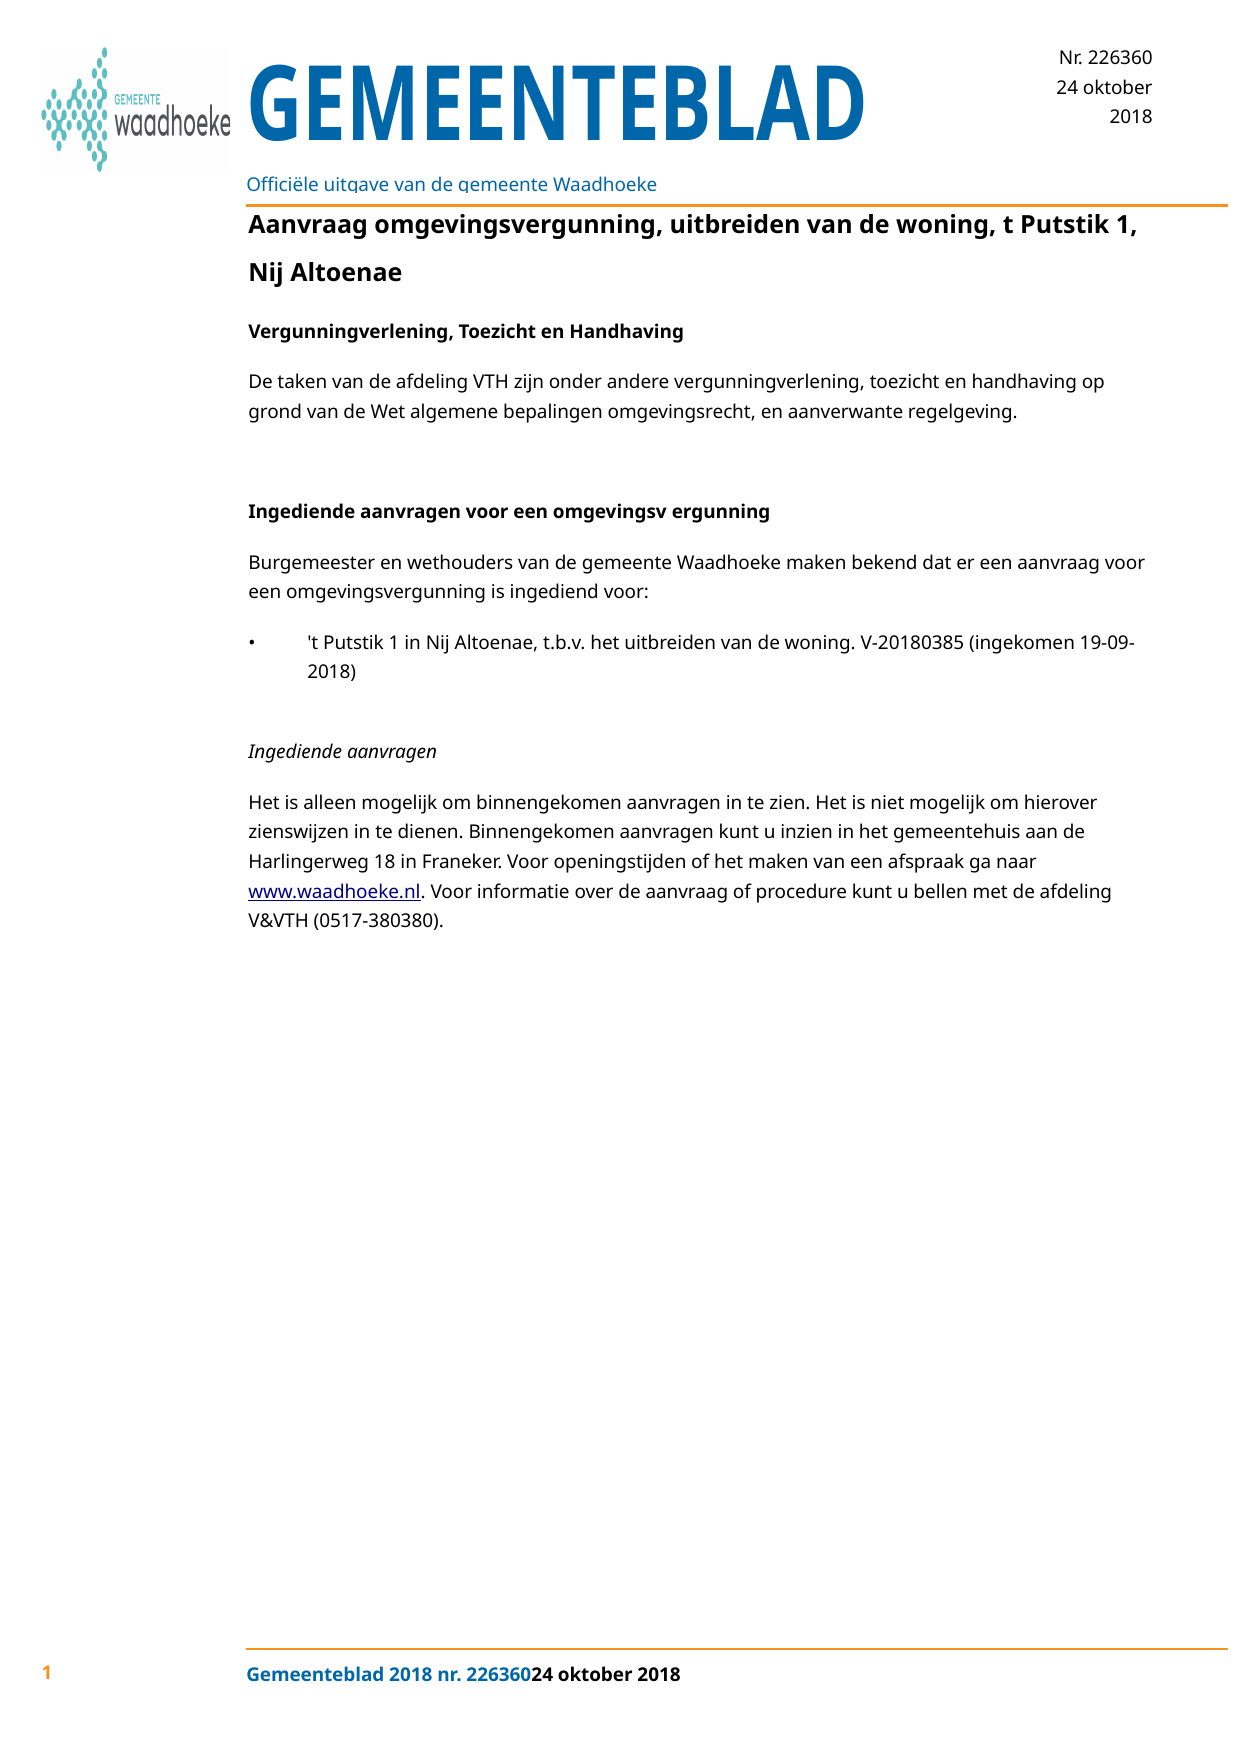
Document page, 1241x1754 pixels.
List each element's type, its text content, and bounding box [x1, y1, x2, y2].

text De taken van de afdeling VTH zijn onder andere vergunningverlening, toezicht en handhaving op grond van de Wet algemene bepalingen omgevingsrecht, en aanverwante regelgeving. [248, 368, 1152, 424]
text Vergunningverlening, Toezicht en Handhaving [248, 318, 1152, 344]
list 't Putstik 1 in Nij Altoenae, t.b.v. het uitbreiden van de woning. V-20180385 (ingekomen 19-09-2018) [248, 629, 1152, 684]
text Ingediende aanvragen [248, 739, 1152, 764]
picture [41, 47, 231, 172]
text Het is alleen mogelijk om binnengekomen aanvragen in te zien. Het is niet mogelijk om hierover zienswijzen in te dienen. Binnengekomen aanvragen kunt u inzien in het gemeentehuis aan de Harlingerweg 18 in Franeker. Voor openingstijden of het maken van een afspraak ga naar www.waadhoeke.nl. Voor informatie over de aanvraag of procedure kunt u bellen met de afdeling V&VTH (0517-380380). [248, 789, 1152, 933]
text Aanvraag omgevingsvergunning, uitbreiden van de woning, t Putstik 1, Nij Altoenae [248, 207, 1152, 288]
text Burgemeester en wethouders van de gemeente Waadhoeke maken bekend dat er een aanvraag voor een omgevingsvergunning is ingediend voor: [248, 549, 1152, 604]
text Ingediende aanvragen voor een omgevingsv ergunning [248, 499, 1152, 524]
